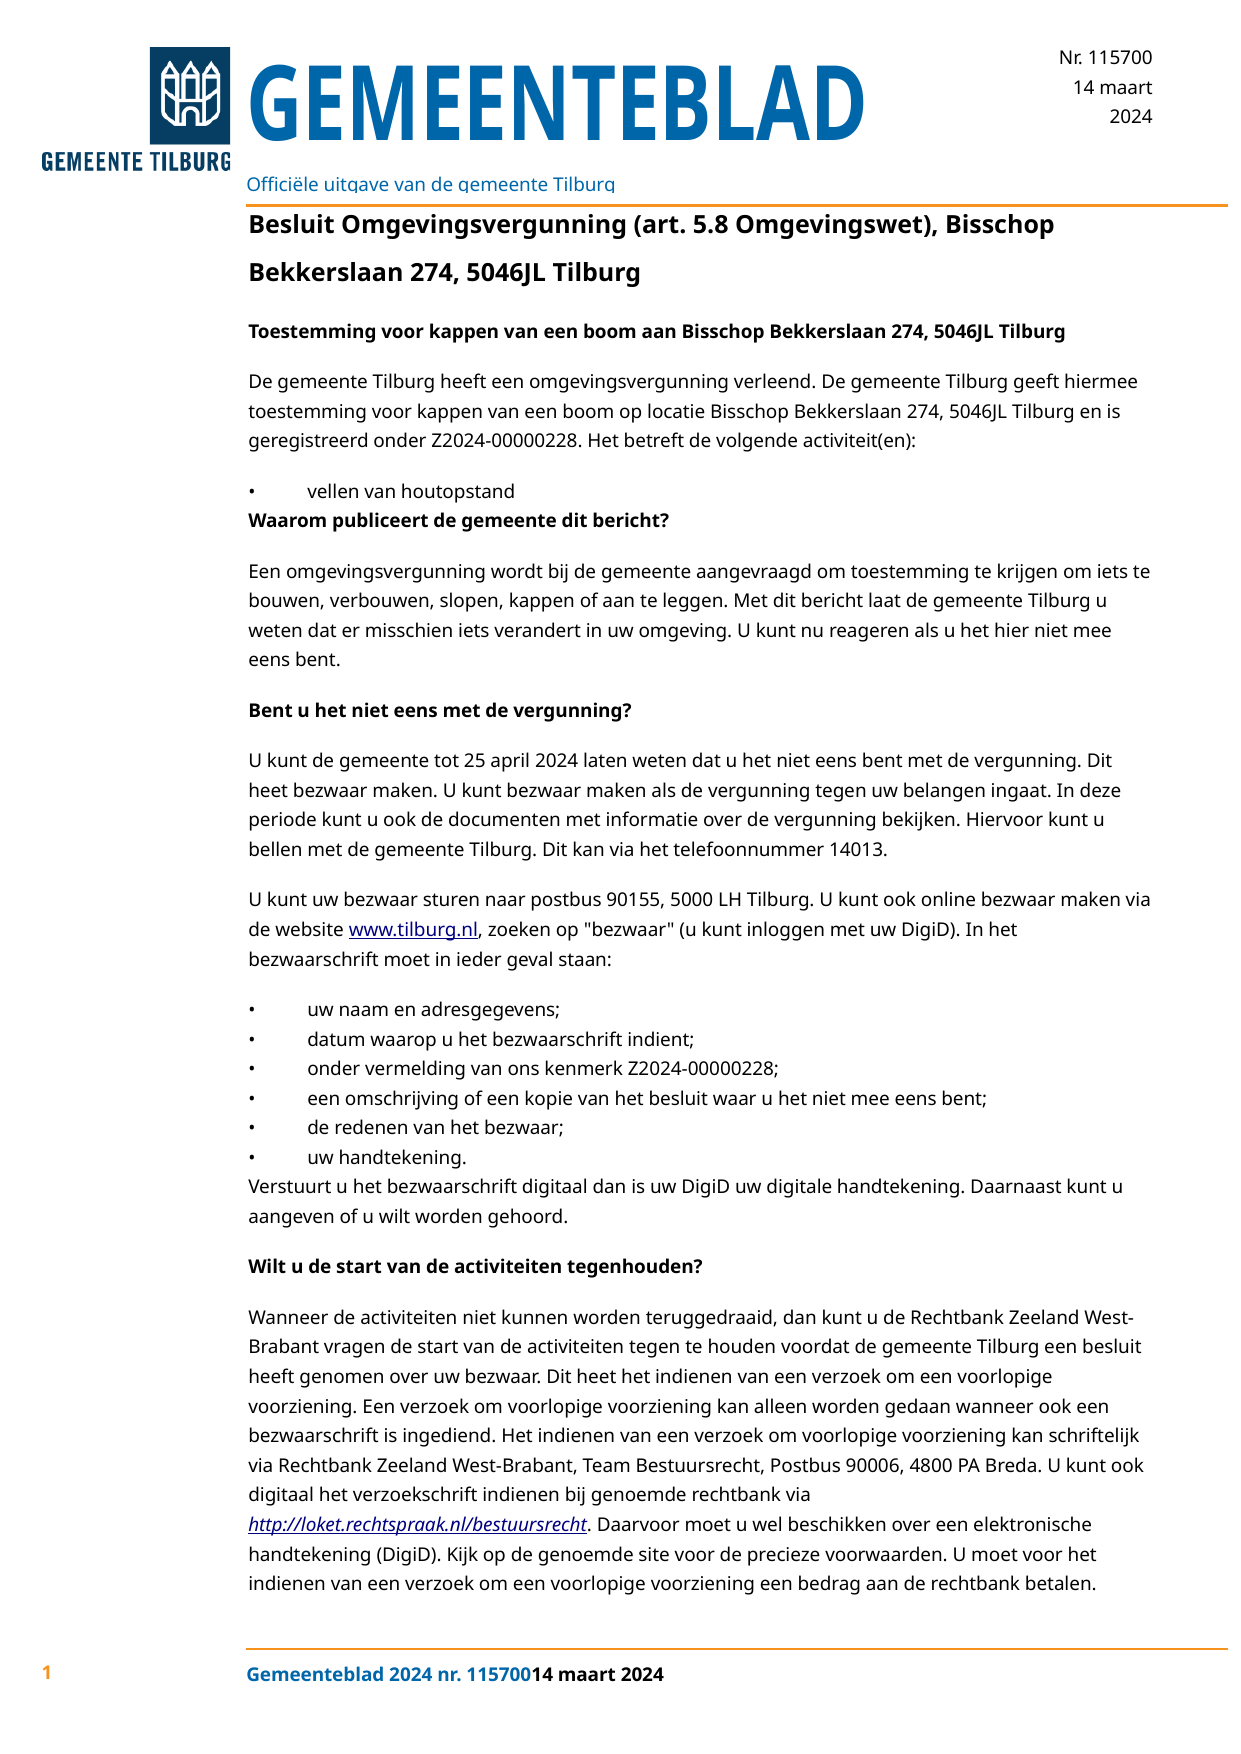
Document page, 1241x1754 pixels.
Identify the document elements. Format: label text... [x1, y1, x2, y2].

list uw handtekening. [248, 1144, 1152, 1170]
list uw naam en adresgegevens; [248, 996, 1152, 1022]
text Besluit Omgevingsvergunning (art. 5.8 Omgevingswet), Bisschop Bekkerslaan 274, 5046JL Tilburg [248, 207, 1152, 288]
text Waarom publiceert de gemeente dit bericht? [248, 507, 1152, 533]
list een omschrijving of een kopie van het besluit waar u het niet mee eens bent; [248, 1085, 1152, 1111]
text Wilt u de start van de activiteiten tegenhouden? [248, 1254, 1152, 1279]
list vellen van houtopstand [248, 478, 1152, 504]
text Verstuurt u het bezwaarschrift digitaal dan is uw DigiD uw digitale handtekening. Daarnaast kunt u aangeven of u wilt worden gehoord. [248, 1174, 1152, 1229]
text Wanneer de activiteiten niet kunnen worden teruggedraaid, dan kunt u de Rechtbank Zeeland West-Brabant vragen de start van de activiteiten tegen te houden voordat de gemeente Tilburg een besluit heeft genomen over uw bezwaar. Dit heet het indienen van een verzoek om een voorlopige voorziening. Een verzoek om voorlopige voorziening kan alleen worden gedaan wanneer ook een bezwaarschrift is ingediend. Het indienen van een verzoek om voorlopige voorziening kan schriftelijk via Rechtbank Zeeland West-Brabant, Team Bestuursrecht, Postbus 90006, 4800 PA Breda. U kunt ook digitaal het verzoekschrift indienen bij genoemde rechtbank via http://loket.rechtspraak.nl/bestuursrecht. Daarvoor moet u wel beschikken over een elektronische handtekening (DigiD). Kijk op de genoemde site voor de precieze voorwaarden. U moet voor het indienen van een verzoek om een voorlopige voorziening een bedrag aan de rechtbank betalen. [248, 1304, 1152, 1596]
list datum waarop u het bezwaarschrift indient; [248, 1026, 1152, 1052]
text De gemeente Tilburg heeft een omgevingsvergunning verleend. De gemeente Tilburg geeft hiermee toestemming voor kappen van een boom op locatie Bisschop Bekkerslaan 274, 5046JL Tilburg en is geregistreerd onder Z2024-00000228. Het betreft de volgende activiteit(en): [248, 368, 1152, 453]
list onder vermelding van ons kenmerk Z2024-00000228; [248, 1055, 1152, 1081]
text U kunt de gemeente tot 25 april 2024 laten weten dat u het niet eens bent met de vergunning. Dit heet bezwaar maken. U kunt bezwaar maken als de vergunning tegen uw belangen ingaat. In deze periode kunt u ook de documenten met informatie over de vergunning bekijken. Hiervoor kunt u bellen met de gemeente Tilburg. Dit kan via het telefoonnummer 14013. [248, 747, 1152, 862]
text Toestemming voor kappen van een boom aan Bisschop Bekkerslaan 274, 5046JL Tilburg [248, 318, 1152, 344]
text Een omgevingsvergunning wordt bij de gemeente aangevraagd om toestemming te krijgen om iets te bouwen, verbouwen, slopen, kappen of aan te leggen. Met dit bericht laat de gemeente Tilburg u weten dat er misschien iets verandert in uw omgeving. U kunt nu reageren als u het hier niet mee eens bent. [248, 558, 1152, 672]
picture [41, 47, 231, 172]
list de redenen van het bezwaar; [248, 1114, 1152, 1140]
text U kunt uw bezwaar sturen naar postbus 90155, 5000 LH Tilburg. U kunt ook online bezwaar maken via de website www.tilburg.nl, zoeken op "bezwaar" (u kunt inloggen met uw DigiD). In het bezwaarschrift moet in ieder geval staan: [248, 887, 1152, 972]
text Bent u het niet eens met de vergunning? [248, 697, 1152, 723]
